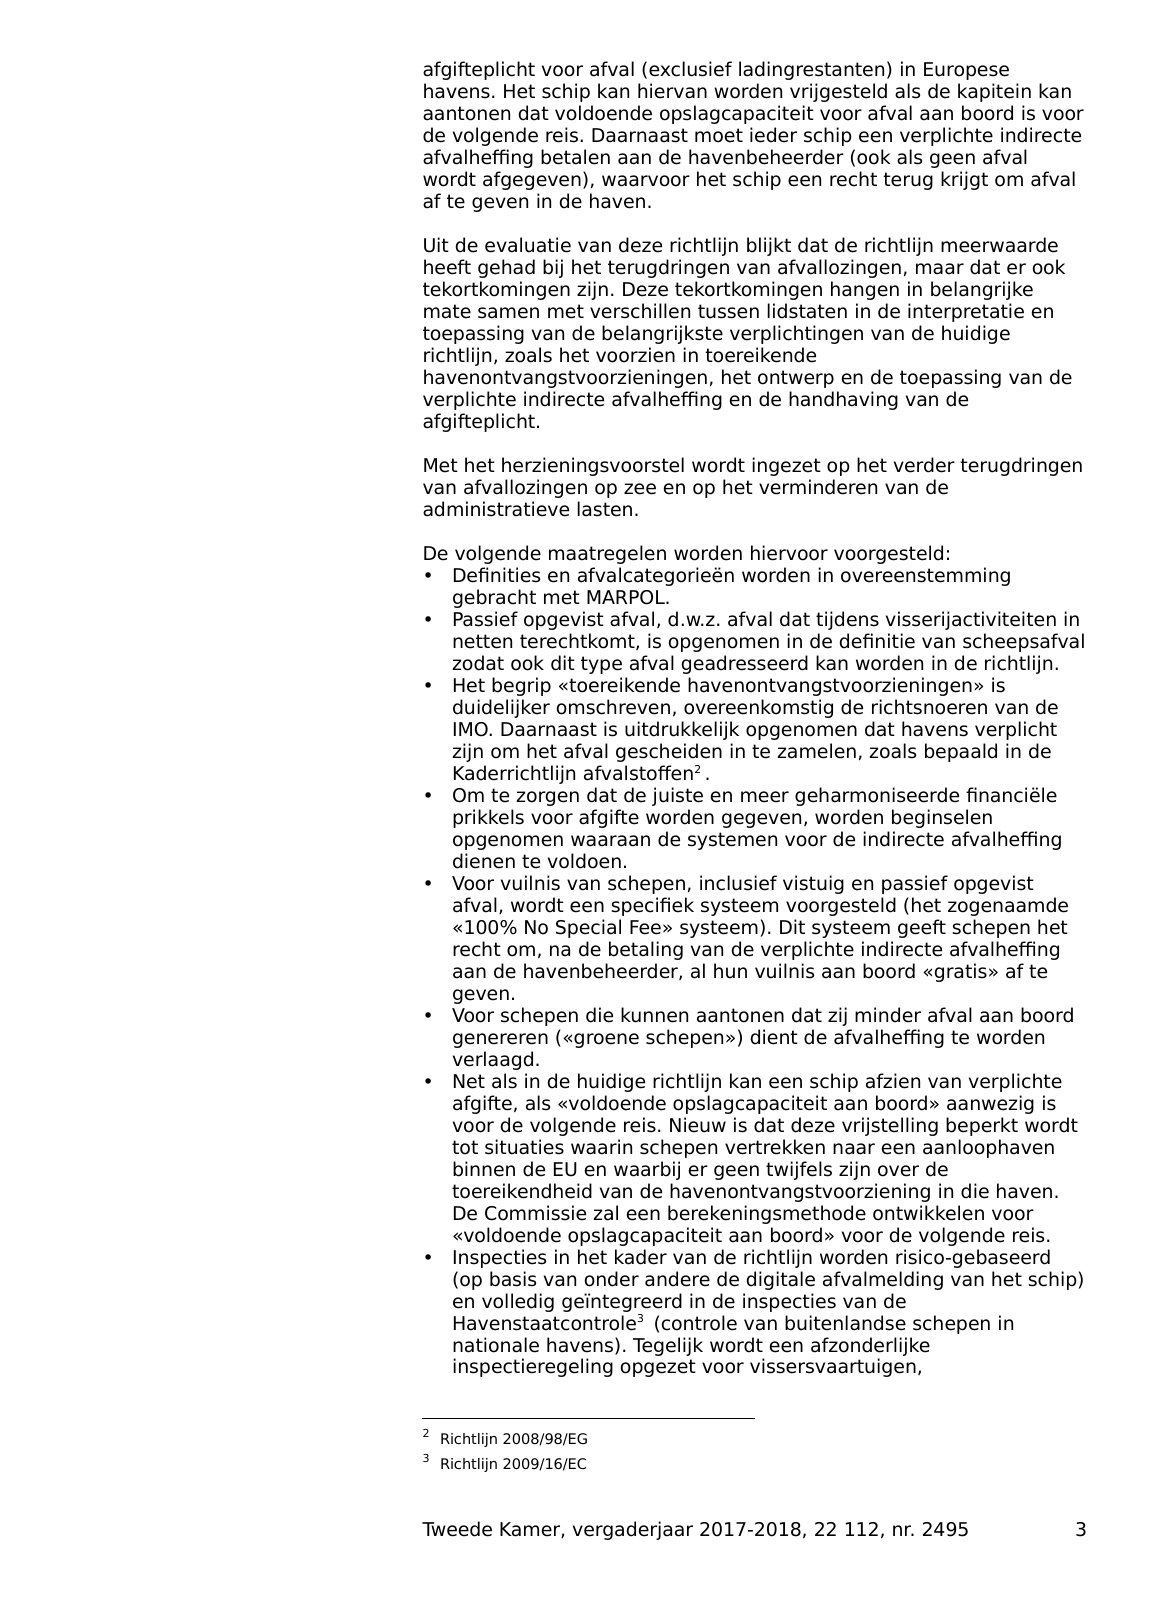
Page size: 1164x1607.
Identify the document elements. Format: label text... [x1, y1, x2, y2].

text Met het herzieningsvoorstel wordt ingezet op het verder terugdringen van afvallozingen op zee en op het verminderen van de administratieve lasten. [422, 455, 1087, 521]
text • Voor vuilnis van schepen, inclusief vistuig en passief opgevist afval, wordt een specifiek systeem voorgesteld (het zogenaamde «100% No Special Fee» systeem). Dit systeem geeft schepen het recht om, na de betaling van de verplichte indirecte afvalheffing aan de havenbeheerder, al hun vuilnis aan boord «gratis» af te geven. [422, 873, 1087, 1005]
text Richtlijn 2009/16/EC [422, 1452, 1087, 1474]
text • Definities en afvalcategorieën worden in overeenstemming gebracht met MARPOL. [422, 565, 1087, 609]
text • Net als in de huidige richtlijn kan een schip afzien van verplichte afgifte, als «voldoende opslagcapaciteit aan boord» aanwezig is voor de volgende reis. Nieuw is dat deze vrijstelling beperkt wordt tot situaties waarin schepen vertrekken naar een aanloophaven binnen de EU en waarbij er geen twijfels zijn over de toereikendheid van de havenontvangstvoorziening in die haven. De Commissie zal een berekeningsmethode ontwikkelen voor «voldoende opslagcapaciteit aan boord» voor de volgende reis. [422, 1071, 1087, 1247]
text De volgende maatregelen worden hiervoor voorgesteld: [422, 543, 1087, 565]
text • Voor schepen die kunnen aantonen dat zij minder afval aan boord genereren («groene schepen») dient de afvalheffing te worden verlaagd. [422, 1005, 1087, 1071]
text Uit de evaluatie van deze richtlijn blijkt dat de richtlijn meerwaarde heeft gehad bij het terugdringen van afvallozingen, maar dat er ook tekortkomingen zijn. Deze tekortkomingen hangen in belangrijke mate samen met verschillen tussen lidstaten in de interpretatie en toepassing van de belangrijkste verplichtingen van de huidige richtlijn, zoals het voorzien in toereikende havenontvangstvoorzieningen, het ontwerp en de toepassing van de verplichte indirecte afvalheffing en de handhaving van de afgifteplicht. [422, 235, 1087, 433]
text afgifteplicht voor afval (exclusief ladingrestanten) in Europese havens. Het schip kan hiervan worden vrijgesteld als de kapitein kan aantonen dat voldoende opslagcapaciteit voor afval aan boord is voor de volgende reis. Daarnaast moet ieder schip een verplichte indirecte afvalheffing betalen aan de havenbeheerder (ook als geen afval wordt afgegeven), waarvoor het schip een recht terug krijgt om afval af te geven in de haven. [422, 59, 1087, 213]
text • Inspecties in het kader van de richtlijn worden risico-gebaseerd (op basis van onder andere de digitale afvalmelding van het schip) en volledig geïntegreerd in de inspecties van de Havenstaatcontrole (controle van buitenlandse schepen in nationale havens). Tegelijk wordt een afzonderlijke inspectieregeling opgezet voor vissersvaartuigen, [422, 1247, 1087, 1378]
text • Om te zorgen dat de juiste en meer geharmoniseerde financiële prikkels voor afgifte worden gegeven, worden beginselen opgenomen waaraan de systemen voor de indirecte afvalheffing dienen te voldoen. [422, 785, 1087, 873]
text • Passief opgevist afval, d.w.z. afval dat tijdens visserijactiviteiten in netten terechtkomt, is opgenomen in de definitie van scheepsafval zodat ook dit type afval geadresseerd kan worden in de richtlijn. [422, 609, 1087, 675]
text Richtlijn 2008/98/EG [422, 1427, 1087, 1449]
text • Het begrip «toereikende havenontvangstvoorzieningen» is duidelijker omschreven, overeenkomstig de richtsnoeren van de IMO. Daarnaast is uitdrukkelijk opgenomen dat havens verplicht zijn om het afval gescheiden in te zamelen, zoals bepaald in de Kaderrichtlijn afvalstoffen. [422, 675, 1087, 785]
